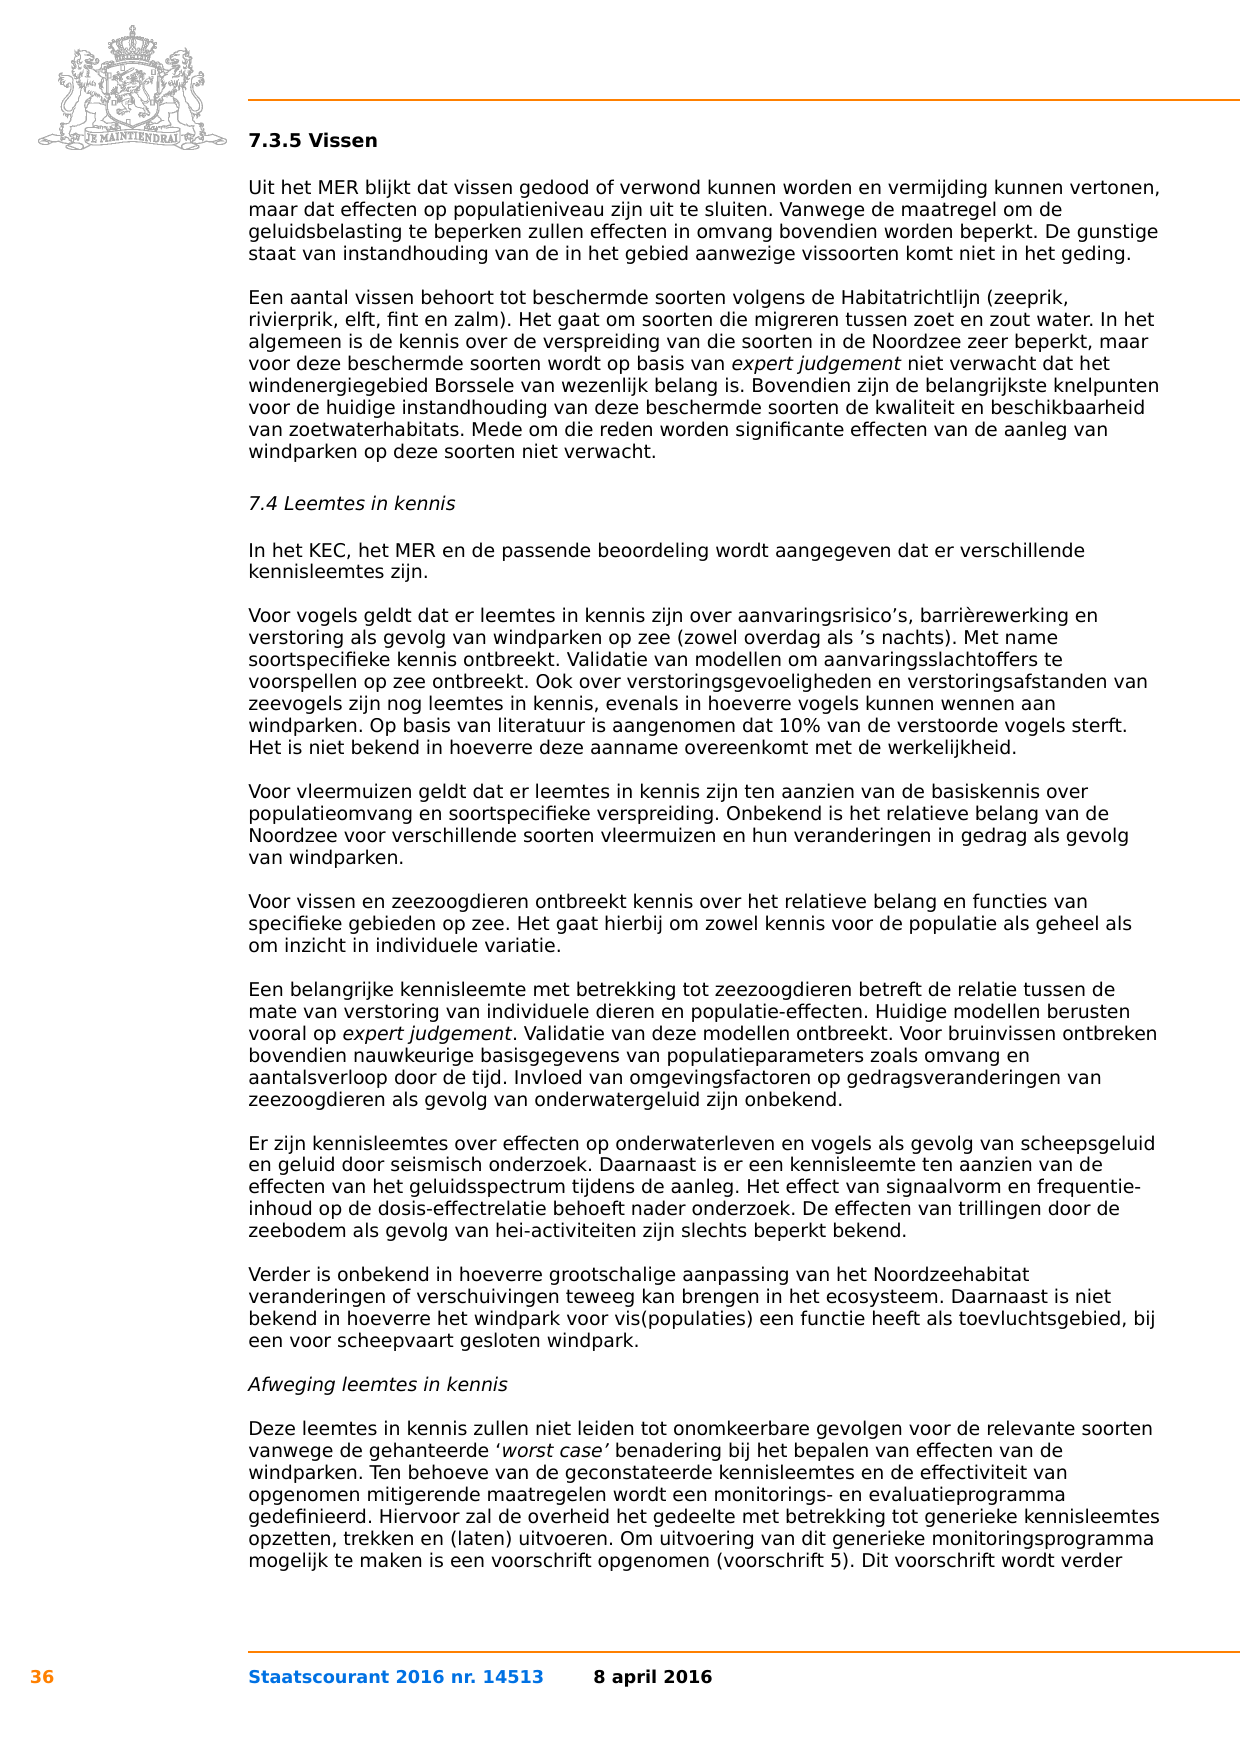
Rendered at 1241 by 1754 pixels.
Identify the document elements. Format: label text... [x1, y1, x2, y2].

text Uit het MER blijkt dat vissen gedood of verwond kunnen worden en vermijding kunnen vertonen, maar dat effecten op populatieniveau zijn uit te sluiten. Vanwege de maatregel om de geluidsbelasting te beperken zullen effecten in omvang bovendien worden beperkt. De gunstige staat van instandhouding van de in het gebied aanwezige vissoorten komt niet in het geding. [248, 177, 1163, 265]
text Verder is onbekend in hoeverre grootschalige aanpassing van het Noordzeehabitat veranderingen of verschuivingen teweeg kan brengen in het ecosysteem. Daarnaast is niet bekend in hoeverre het windpark voor vis(populaties) een functie heeft als toevluchtsgebied, bij een voor scheepvaart gesloten windpark. [248, 1264, 1163, 1352]
text Voor vissen en zeezoogdieren ontbreekt kennis over het relatieve belang en functies van specifieke gebieden op zee. Het gaat hierbij om zowel kennis voor de populatie als geheel als om inzicht in individuele variatie. [248, 891, 1163, 957]
text Er zijn kennisleemtes over effecten op onderwaterleven en vogels als gevolg van scheepsgeluid en geluid door seismisch onderzoek. Daarnaast is er een kennisleemte ten aanzien van de effecten van het geluidsspectrum tijdens de aanleg. Het effect van signaalvorm en frequentie-inhoud op de dosis-effectrelatie behoeft nader onderzoek. De effecten van trillingen door de zeebodem als gevolg van hei-activiteiten zijn slechts beperkt bekend. [248, 1132, 1163, 1242]
subtitle 7.3.5 Vissen [248, 130, 1163, 152]
text Deze leemtes in kennis zullen niet leiden tot onomkeerbare gevolgen voor de relevante soorten vanwege de gehanteerde ‘worst case’ benadering bij het bepalen van effecten van de windparken. Ten behoeve van de geconstateerde kennisleemtes en de effectiviteit van opgenomen mitigerende maatregelen wordt een monitorings- en evaluatieprogramma gedefinieerd. Hiervoor zal de overheid het gedeelte met betrekking tot generieke kennisleemtes opzetten, trekken en (laten) uitvoeren. Om uitvoering van dit generieke monitoringsprogramma mogelijk te maken is een voorschrift opgenomen (voorschrift 5). Dit voorschrift wordt verder [248, 1418, 1163, 1572]
text Voor vleermuizen geldt dat er leemtes in kennis zijn ten aanzien van de basiskennis over populatieomvang en soortspecifieke verspreiding. Onbekend is het relatieve belang van de Noordzee voor verschillende soorten vleermuizen en hun veranderingen in gedrag als gevolg van windparken. [248, 781, 1163, 869]
picture [38, 25, 227, 150]
text Een belangrijke kennisleemte met betrekking tot zeezoogdieren betreft de relatie tussen de mate van verstoring van individuele dieren en populatie-effecten. Huidige modellen berusten vooral op expert judgement. Validatie van deze modellen ontbreekt. Voor bruinvissen ontbreken bovendien nauwkeurige basisgegevens van populatieparameters zoals omvang en aantalsverloop door de tijd. Invloed van omgevingsfactoren op gedragsveranderingen van zeezoogdieren als gevolg van onderwatergeluid zijn onbekend. [248, 979, 1163, 1111]
text Voor vogels geldt dat er leemtes in kennis zijn over aanvaringsrisico’s, barrièrewerking en verstoring als gevolg van windparken op zee (zowel overdag als ’s nachts). Met name soortspecifieke kennis ontbreekt. Validatie van modellen om aanvaringsslachtoffers te voorspellen op zee ontbreekt. Ook over verstoringsgevoeligheden en verstoringsafstanden van zeevogels zijn nog leemtes in kennis, evenals in hoeverre vogels kunnen wennen aan windparken. Op basis van literatuur is aangenomen dat 10% van de verstoorde vogels sterft. Het is niet bekend in hoeverre deze aanname overeenkomt met de werkelijkheid. [248, 605, 1163, 759]
text Een aantal vissen behoort tot beschermde soorten volgens de Habitatrichtlijn (zeeprik, rivierprik, elft, fint en zalm). Het gaat om soorten die migreren tussen zoet en zout water. In het algemeen is de kennis over de verspreiding van die soorten in de Noordzee zeer beperkt, maar voor deze beschermde soorten wordt op basis van expert judgement niet verwacht dat het windenergiegebied Borssele van wezenlijk belang is. Bovendien zijn de belangrijkste knelpunten voor de huidige instandhouding van deze beschermde soorten de kwaliteit en beschikbaarheid van zoetwaterhabitats. Mede om die reden worden significante effecten van de aanleg van windparken op deze soorten niet verwacht. [248, 287, 1163, 462]
text In het KEC, het MER en de passende beoordeling wordt aangegeven dat er verschillende kennisleemtes zijn. [248, 539, 1163, 583]
subtitle 7.4 Leemtes in kennis [248, 492, 1163, 514]
subtitle Afweging leemtes in kennis [248, 1374, 1163, 1396]
